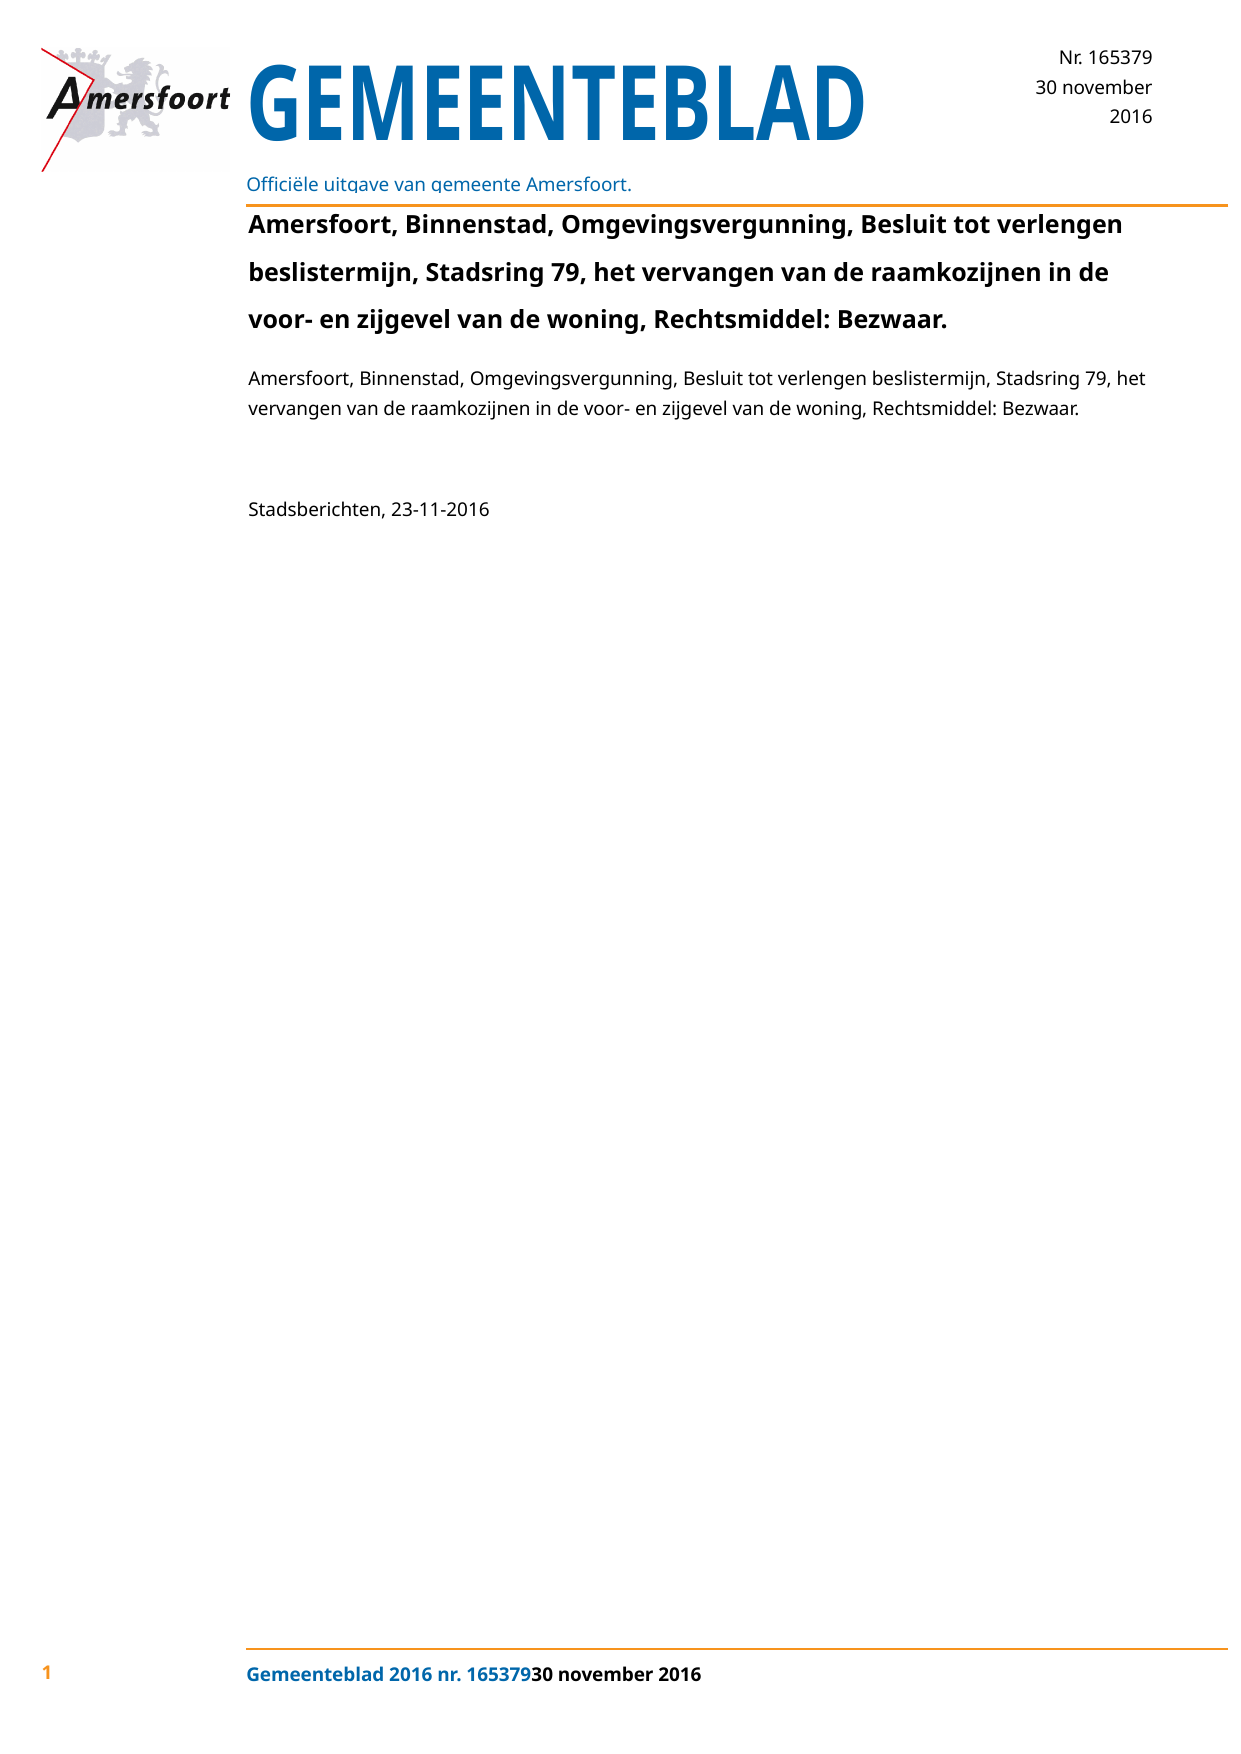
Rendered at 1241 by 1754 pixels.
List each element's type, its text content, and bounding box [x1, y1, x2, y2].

text Stadsberichten, 23-11-2016 [248, 496, 1152, 522]
picture [41, 47, 231, 172]
text Amersfoort, Binnenstad, Omgevingsvergunning, Besluit tot verlengen beslistermijn, Stadsring 79, het vervangen van de raamkozijnen in de voor- en zijgevel van de woning, Rechtsmiddel: Bezwaar. [248, 366, 1152, 421]
text Amersfoort, Binnenstad, Omgevingsvergunning, Besluit tot verlengen beslistermijn, Stadsring 79, het vervangen van de raamkozijnen in de voor- en zijgevel van de woning, Rechtsmiddel: Bezwaar. [248, 207, 1152, 336]
